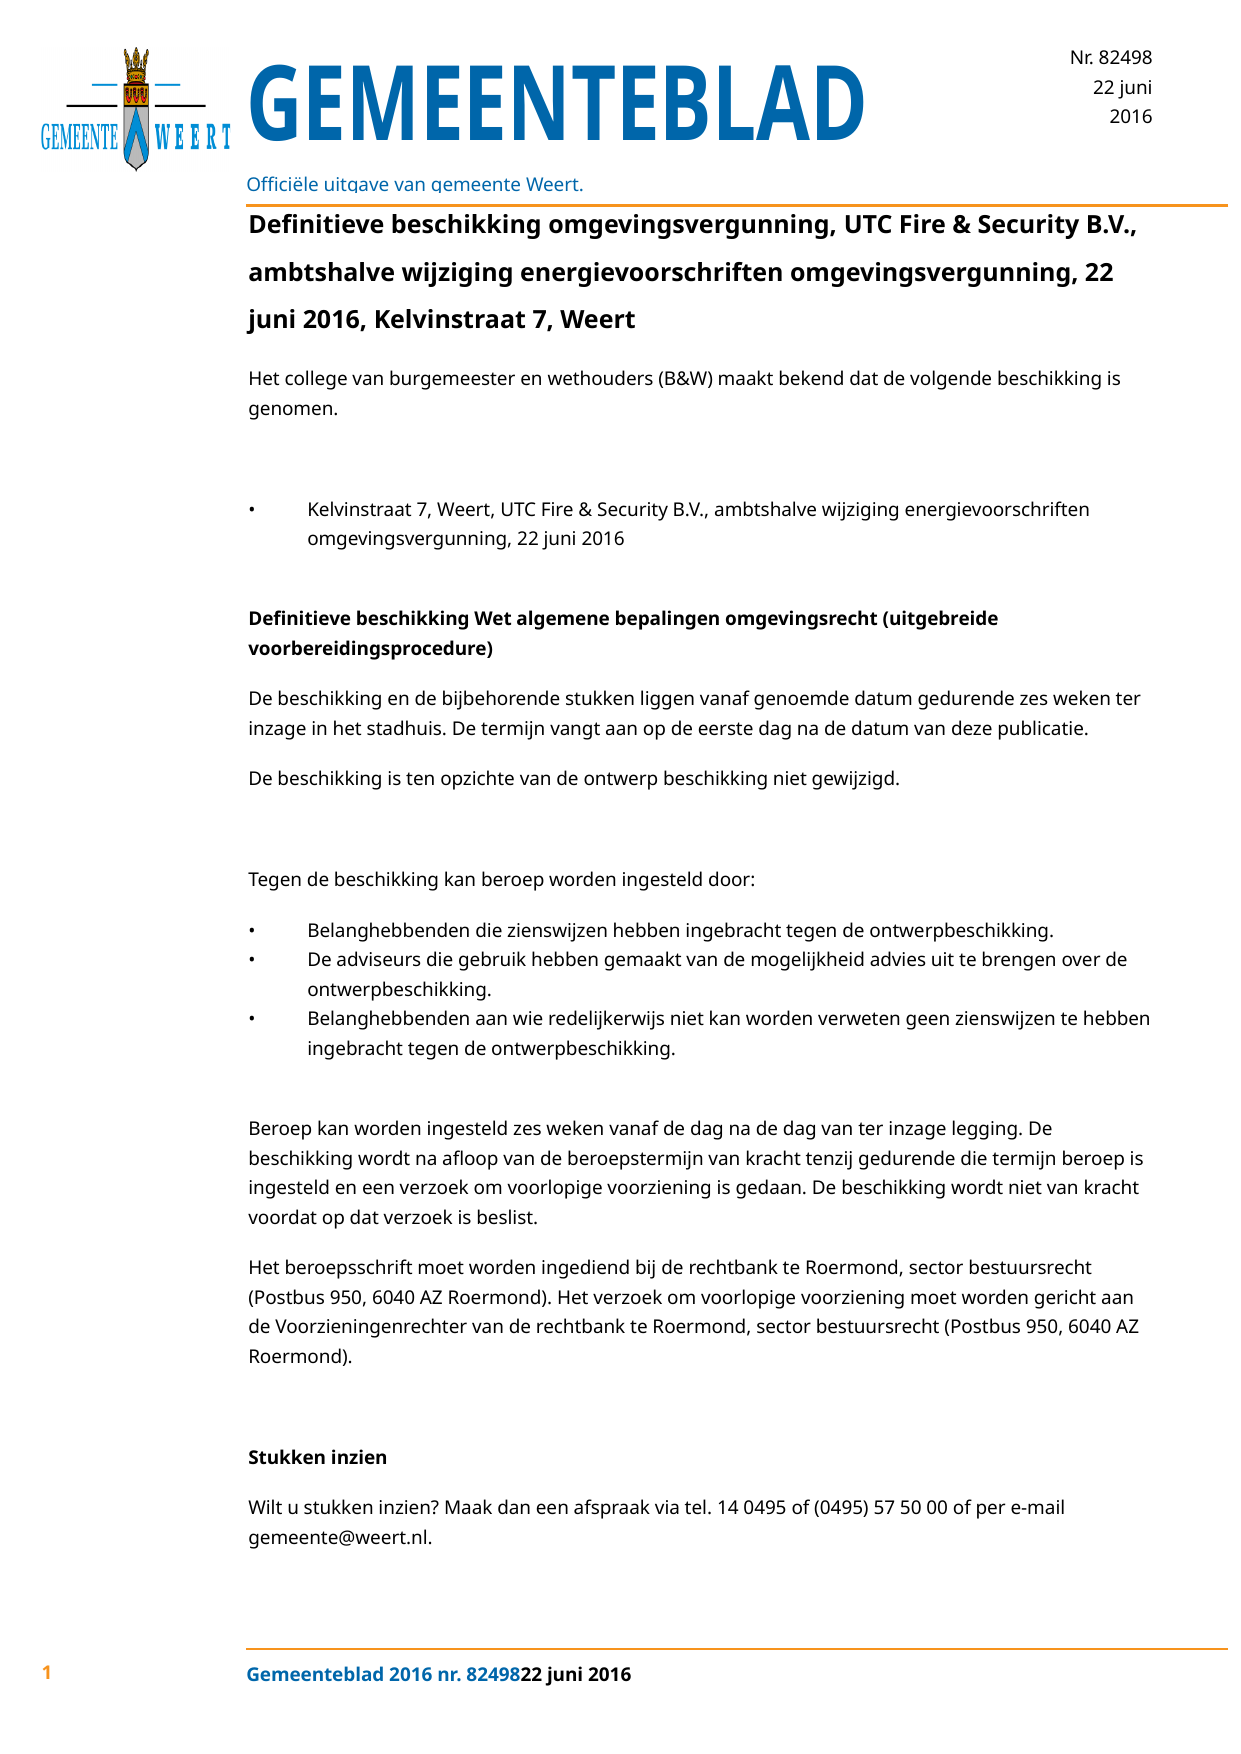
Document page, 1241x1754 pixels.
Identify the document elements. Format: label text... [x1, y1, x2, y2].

list De adviseurs die gebruik hebben gemaakt van de mogelijkheid advies uit te brengen over de ontwerpbeschikking. [248, 946, 1152, 1002]
text De beschikking en de bijbehorende stukken liggen vanaf genoemde datum gedurende zes weken ter inzage in het stadhuis. De termijn vangt aan op de eerste dag na de datum van deze publicatie. [248, 686, 1152, 741]
text Stukken inzien [248, 1444, 1152, 1469]
text Wilt u stukken inzien? Maak dan een afspraak via tel. 14 0495 of (0495) 57 50 00 of per e-mail gemeente@weert.nl. [248, 1494, 1152, 1549]
text Het beroepsschrift moet worden ingediend bij de rechtbank te Roermond, sector bestuursrecht (Postbus 950, 6040 AZ Roermond). Het verzoek om voorlopige voorziening moet worden gericht aan de Voorzieningenrechter van de rechtbank te Roermond, sector bestuursrecht (Postbus 950, 6040 AZ Roermond). [248, 1254, 1152, 1369]
picture [41, 47, 231, 172]
text Definitieve beschikking Wet algemene bepalingen omgevingsrecht (uitgebreide voorbereidingsprocedure) [248, 606, 1152, 661]
list Belanghebbenden aan wie redelijkerwijs niet kan worden verweten geen zienswijzen te hebben ingebracht tegen de ontwerpbeschikking. [248, 1006, 1152, 1061]
list Belanghebbenden die zienswijzen hebben ingebracht tegen de ontwerpbeschikking. [248, 917, 1152, 942]
text Tegen de beschikking kan beroep worden ingesteld door: [248, 866, 1152, 892]
text Het college van burgemeester en wethouders (B&W) maakt bekend dat de volgende beschikking is genomen. [248, 366, 1152, 421]
list Kelvinstraat 7, Weert, UTC Fire & Security B.V., ambtshalve wijziging energievoorschriften omgevingsvergunning, 22 juni 2016 [248, 496, 1152, 551]
text Definitieve beschikking omgevingsvergunning, UTC Fire & Security B.V., ambtshalve wijziging energievoorschriften omgevingsvergunning, 22 juni 2016, Kelvinstraat 7, Weert [248, 207, 1152, 336]
text De beschikking is ten opzichte van de ontwerp beschikking niet gewijzigd. [248, 766, 1152, 791]
text Beroep kan worden ingesteld zes weken vanaf de dag na de dag van ter inzage legging. De beschikking wordt na afloop van de beroepstermijn van kracht tenzij gedurende die termijn beroep is ingesteld en een verzoek om voorlopige voorziening is gedaan. De beschikking wordt niet van kracht voordat op dat verzoek is beslist. [248, 1115, 1152, 1229]
